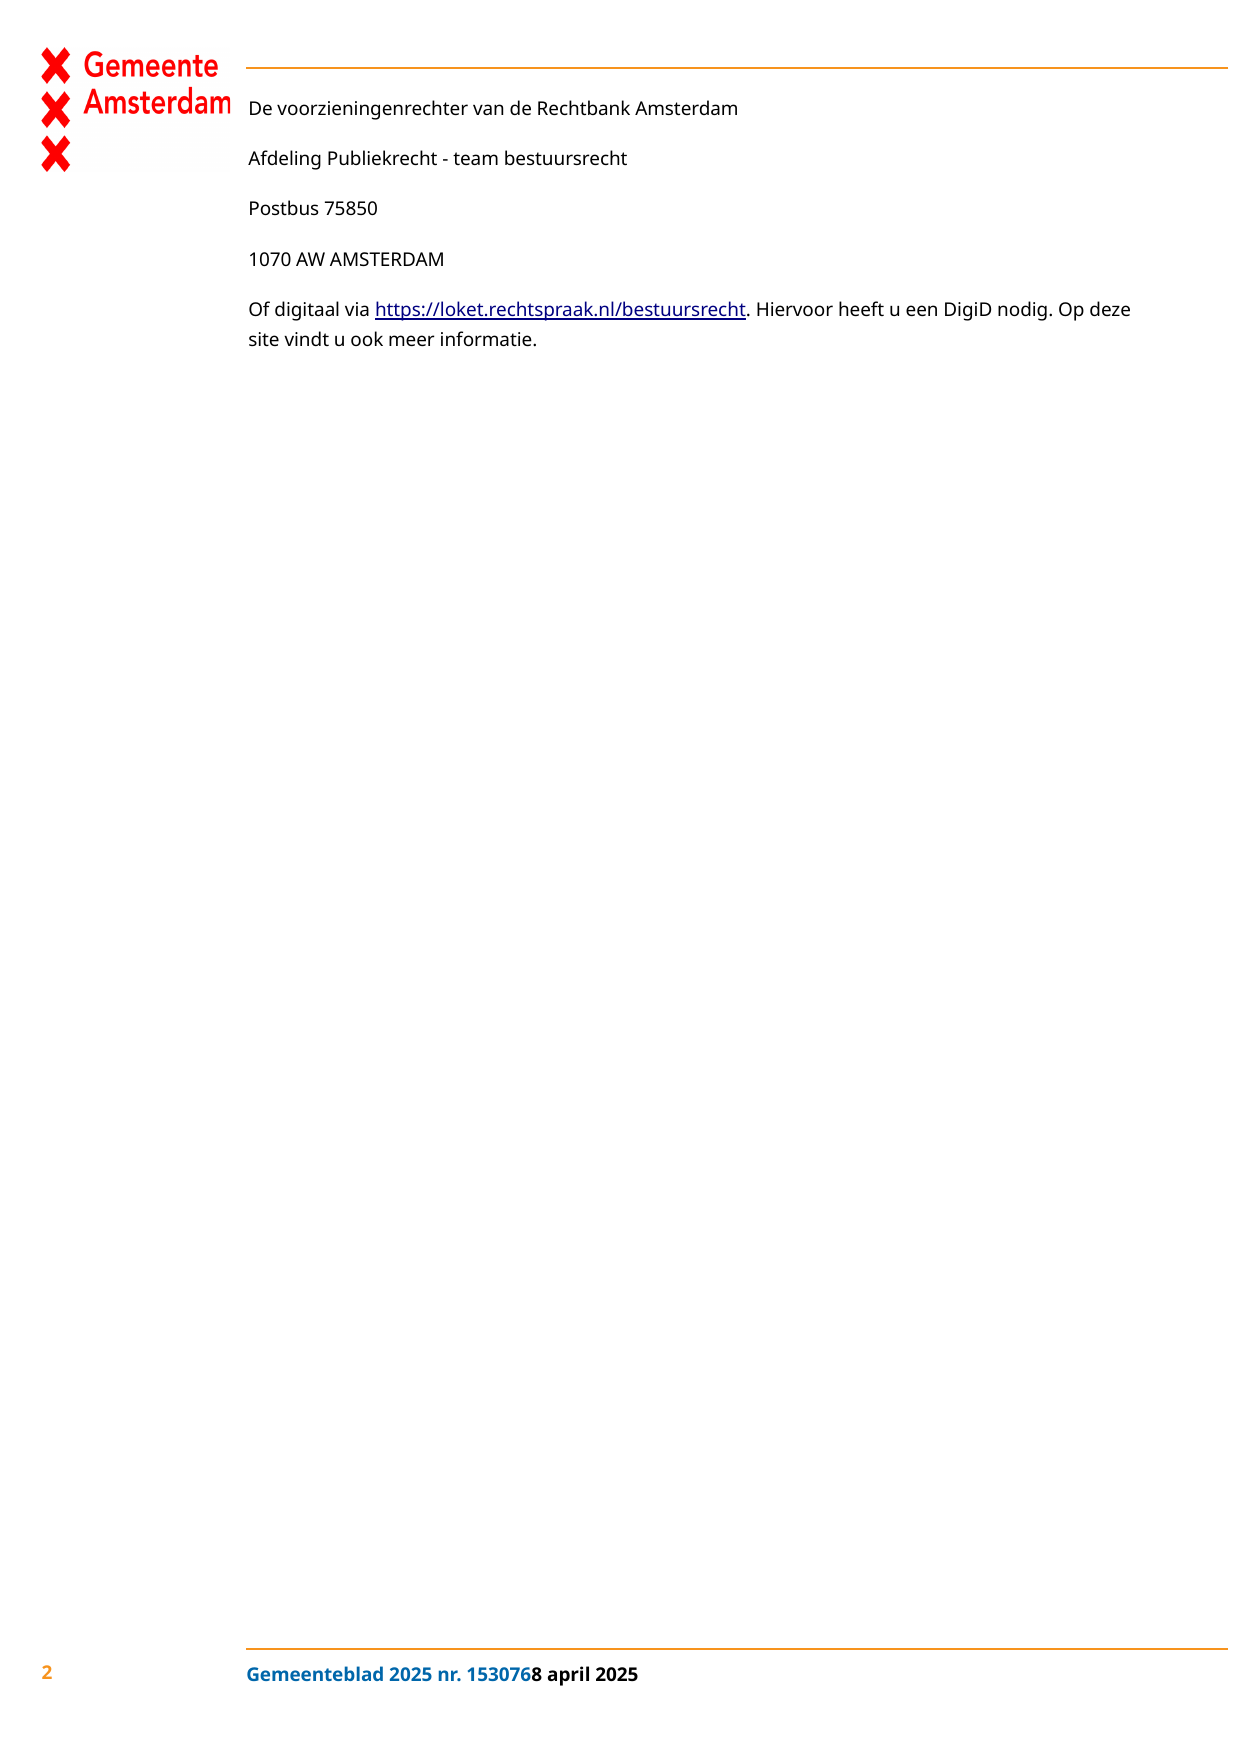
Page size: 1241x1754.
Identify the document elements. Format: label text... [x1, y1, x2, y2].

text Postbus 75850 [248, 196, 1152, 221]
text Of digitaal via https://loket.rechtspraak.nl/bestuursrecht. Hiervoor heeft u een DigiD nodig. Op deze site vindt u ook meer informatie. [248, 296, 1152, 352]
text De voorzieningenrechter van de Rechtbank Amsterdam [248, 95, 1152, 121]
picture [41, 47, 231, 172]
text 1070 AW AMSTERDAM [248, 246, 1152, 272]
text Afdeling Publiekrecht - team bestuursrecht [248, 145, 1152, 171]
